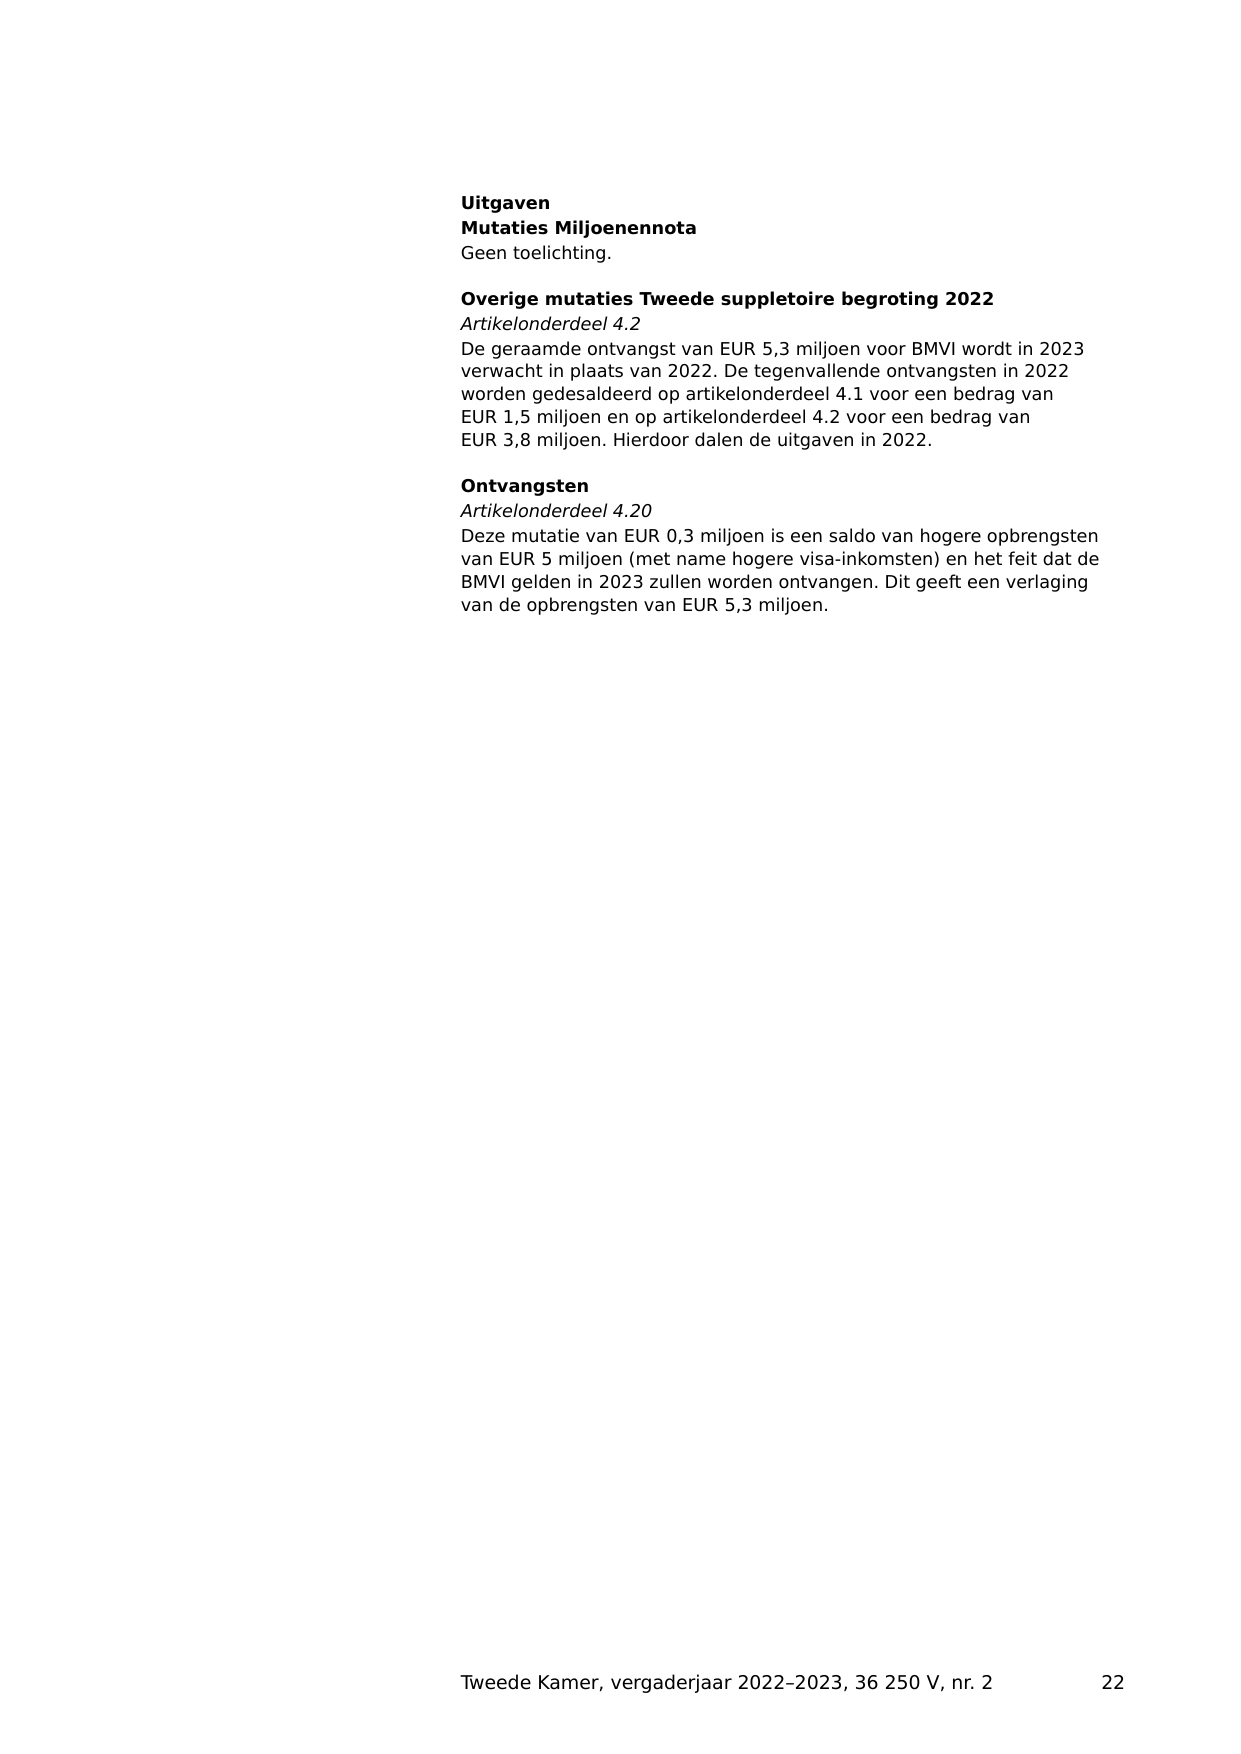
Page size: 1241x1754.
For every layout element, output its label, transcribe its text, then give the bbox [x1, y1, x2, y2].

text Mutaties Miljoenennota [461, 216, 1125, 239]
text Geen toelichting. [461, 241, 1125, 264]
text Artikelonderdeel 4.20 [461, 499, 1125, 522]
text Deze mutatie van EUR 0,3 miljoen is een saldo van hogere opbrengsten van EUR 5 miljoen (met name hogere visa-inkomsten) en het feit dat de BMVI gelden in 2023 zullen worden ontvangen. Dit geeft een verlaging van de opbrengsten van EUR 5,3 miljoen. [461, 524, 1125, 616]
text De geraamde ontvangst van EUR 5,3 miljoen voor BMVI wordt in 2023 verwacht in plaats van 2022. De tegenvallende ontvangsten in 2022 worden gedesaldeerd op artikelonderdeel 4.1 voor een bedrag van EUR 1,5 miljoen en op artikelonderdeel 4.2 voor een bedrag van EUR 3,8 miljoen. Hierdoor dalen de uitgaven in 2022. [461, 337, 1125, 451]
text Artikelonderdeel 4.2 [461, 312, 1125, 334]
text Uitgaven [461, 191, 1125, 214]
text Ontvangsten [461, 474, 1125, 497]
text Overige mutaties Tweede suppletoire begroting 2022 [461, 287, 1125, 309]
